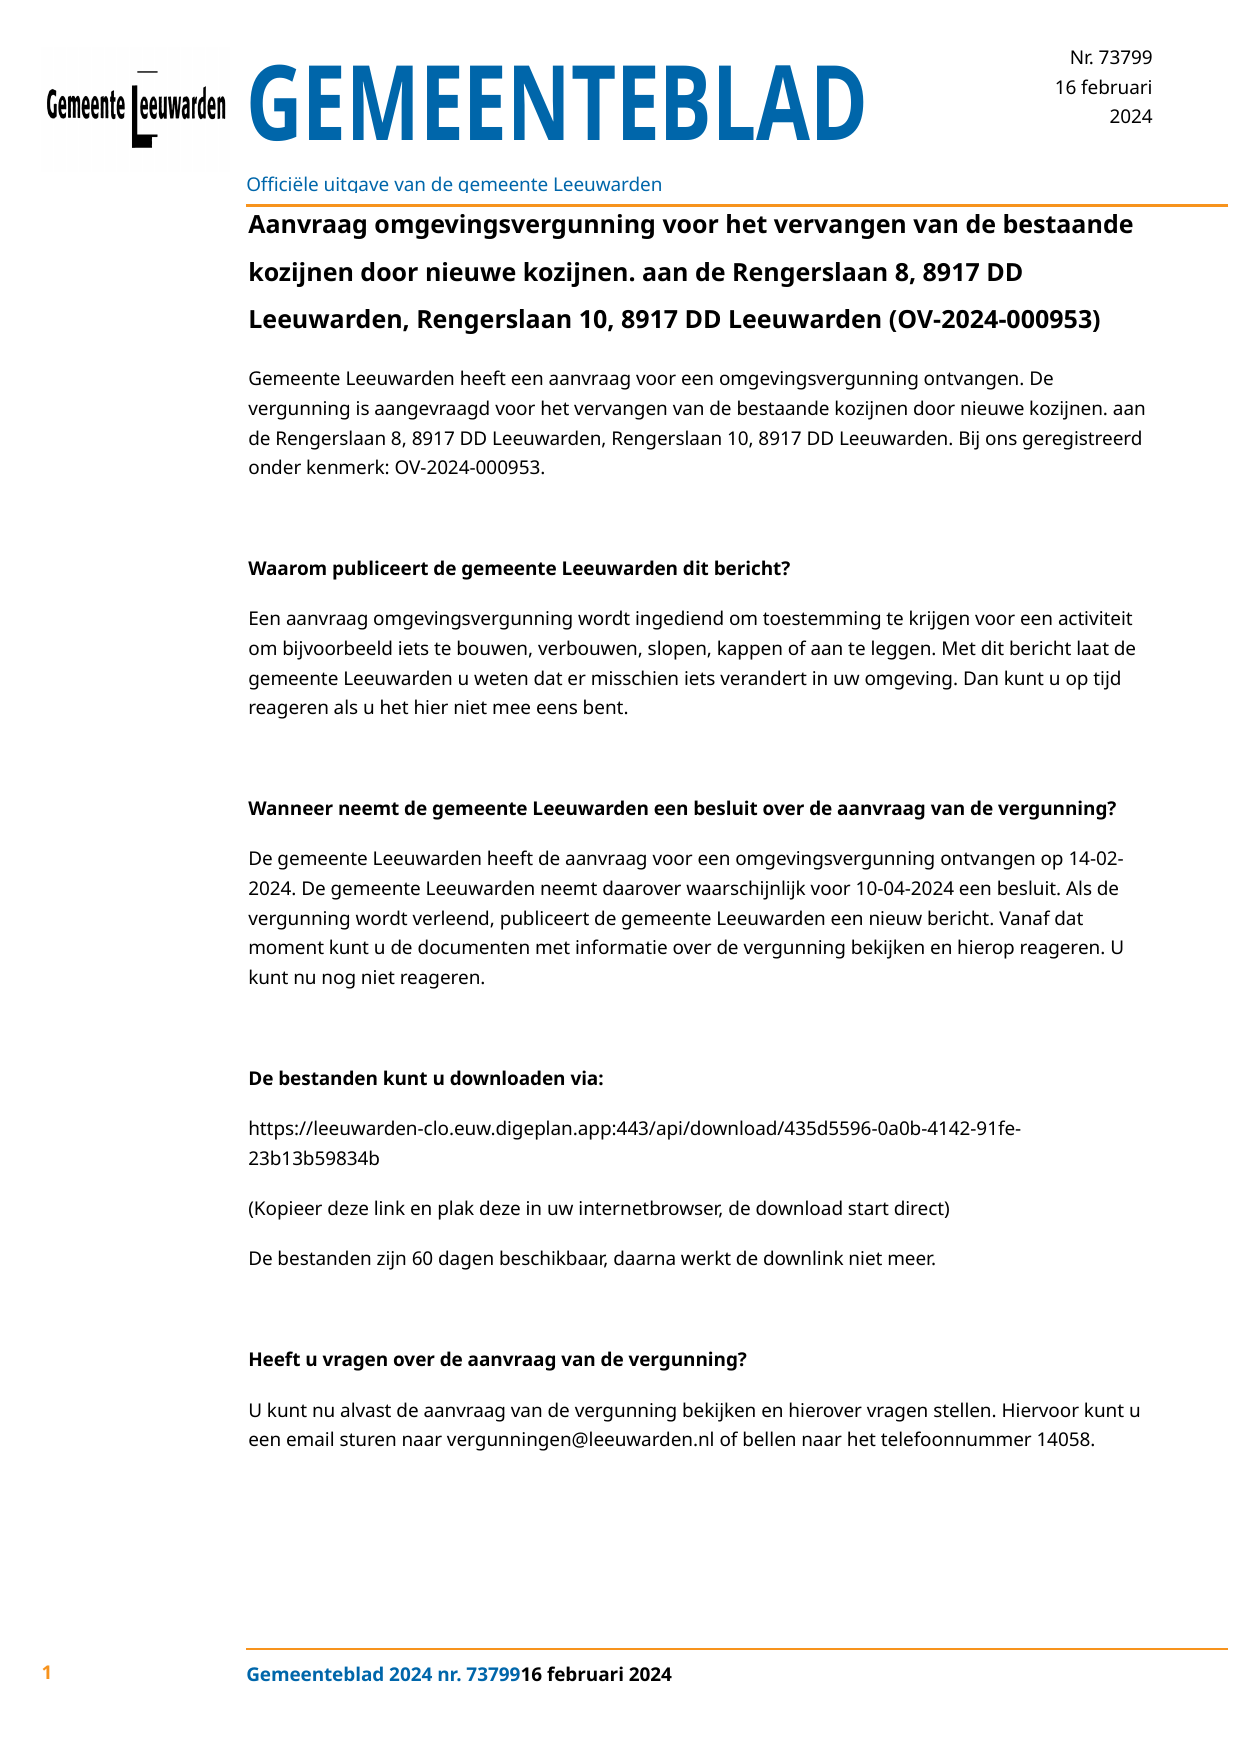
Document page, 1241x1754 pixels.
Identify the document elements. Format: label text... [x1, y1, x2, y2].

text De bestanden zijn 60 dagen beschikbaar, daarna werkt de downlink niet meer. [248, 1246, 1152, 1271]
text Een aanvraag omgevingsvergunning wordt ingediend om toestemming te krijgen voor een activiteit om bijvoorbeeld iets te bouwen, verbouwen, slopen, kappen of aan te leggen. Met dit bericht laat de gemeente Leeuwarden u weten dat er misschien iets verandert in uw omgeving. Dan kunt u op tijd reageren als u het hier niet mee eens bent. [248, 606, 1152, 720]
text U kunt nu alvast de aanvraag van de vergunning bekijken en hierover vragen stellen. Hiervoor kunt u een email sturen naar vergunningen@leeuwarden.nl of bellen naar het telefoonnummer 14058. [248, 1397, 1152, 1452]
text Heeft u vragen over de aanvraag van de vergunning? [248, 1346, 1152, 1372]
text De bestanden kunt u downloaden via: [248, 1065, 1152, 1090]
picture [41, 47, 231, 172]
text Aanvraag omgevingsvergunning voor het vervangen van de bestaande kozijnen door nieuwe kozijnen. aan de Rengerslaan 8, 8917 DD Leeuwarden, Rengerslaan 10, 8917 DD Leeuwarden (OV-2024-000953) [248, 207, 1152, 336]
text (Kopieer deze link en plak deze in uw internetbrowser, de download start direct) [248, 1195, 1152, 1221]
text De gemeente Leeuwarden heeft de aanvraag voor een omgevingsvergunning ontvangen op 14-02-2024. De gemeente Leeuwarden neemt daarover waarschijnlijk voor 10-04-2024 een besluit. Als de vergunning wordt verleend, publiceert de gemeente Leeuwarden een nieuw bericht. Vanaf dat moment kunt u de documenten met informatie over de vergunning bekijken en hierop reageren. U kunt nu nog niet reageren. [248, 846, 1152, 989]
text Gemeente Leeuwarden heeft een aanvraag voor een omgevingsvergunning ontvangen. De vergunning is aangevraagd voor het vervangen van de bestaande kozijnen door nieuwe kozijnen. aan de Rengerslaan 8, 8917 DD Leeuwarden, Rengerslaan 10, 8917 DD Leeuwarden. Bij ons geregistreerd onder kenmerk: OV-2024-000953. [248, 366, 1152, 480]
text Wanneer neemt de gemeente Leeuwarden een besluit over de aanvraag van de vergunning? [248, 795, 1152, 821]
text https://leeuwarden-clo.euw.digeplan.app:443/api/download/435d5596-0a0b-4142-91fe-23b13b59834b [248, 1115, 1152, 1170]
text Waarom publiceert de gemeente Leeuwarden dit bericht? [248, 555, 1152, 581]
